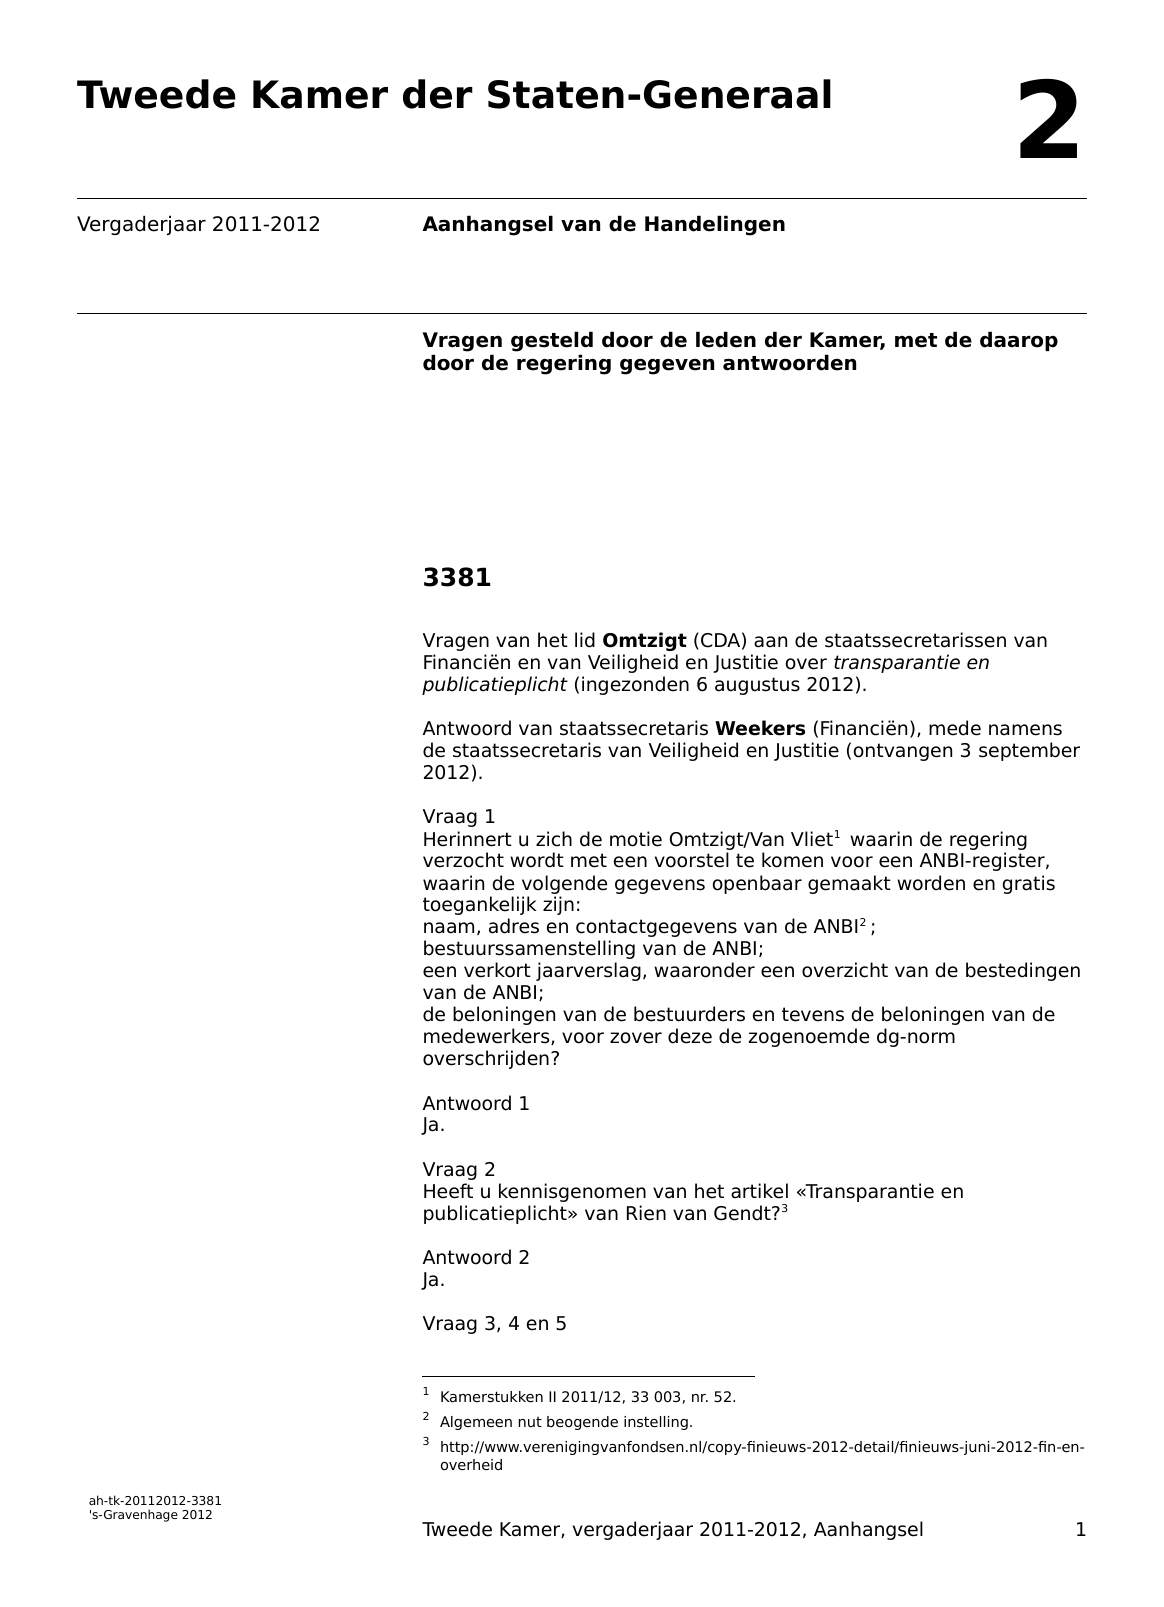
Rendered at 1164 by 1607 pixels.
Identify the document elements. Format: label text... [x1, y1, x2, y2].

table_cell Vragen gesteld door de leden der Kamer, met de daarop door de regering gegeven antwoorden [422, 314, 1087, 375]
text 3381 [422, 563, 1087, 592]
text Antwoord van staatssecretaris Weekers (Financiën), mede namens de staatssecretaris van Veiligheid en Justitie (ontvangen 3 september 2012). [422, 718, 1087, 784]
table_header Tweede Kamer der Staten-Generaal [77, 59, 886, 198]
text Kamerstukken II 2011/12, 33 003, nr. 52. [422, 1385, 1087, 1407]
text Antwoord 1 [422, 1092, 1087, 1114]
text een verkort jaarverslag, waaronder een overzicht van de bestedingen van de ANBI; [422, 960, 1087, 1004]
text Antwoord 2 [422, 1247, 1087, 1269]
text 's-Gravenhage 2012 [88, 1508, 323, 1522]
table_header 2 [886, 59, 1087, 198]
text de beloningen van de bestuurders en tevens de beloningen van de medewerkers, voor zover deze de zogenoemde dg-norm overschrijden? [422, 1004, 1087, 1070]
text naam, adres en contactgegevens van de ANBI; [422, 916, 1087, 938]
text Heeft u kennisgenomen van het artikel «Transparantie en publicatieplicht» van Rien van Gendt? [422, 1181, 1087, 1224]
text Herinnert u zich de motie Omtzigt/Van Vliet waarin de regering verzocht wordt met een voorstel te komen voor een ANBI-register, waarin de volgende gegevens openbaar gemaakt worden en gratis toegankelijk zijn: [422, 828, 1087, 916]
text Vraag 2 [422, 1158, 1087, 1181]
text Algemeen nut beogende instelling. [422, 1410, 1087, 1432]
text Vraag 3, 4 en 5 [422, 1313, 1087, 1335]
table_cell [77, 314, 422, 375]
text Ja. [422, 1269, 1087, 1291]
text bestuurssamenstelling van de ANBI; [422, 938, 1087, 960]
text Vragen van het lid Omtzigt (CDA) aan de staatssecretarissen van Financiën en van Veiligheid en Justitie over transparantie en publicatieplicht (ingezonden 6 augustus 2012). [422, 630, 1087, 696]
text Vraag 1 [422, 806, 1087, 828]
table_cell Aanhangsel van de Handelingen [422, 199, 1087, 313]
text ah-tk-20112012-3381 [88, 1494, 323, 1508]
table_cell Vergaderjaar 2011-2012 [77, 199, 422, 313]
text Ja. [422, 1114, 1087, 1136]
text http://www.verenigingvanfondsen.nl/copy-finieuws-2012-detail/finieuws-juni-2012-fin-en-overheid [422, 1435, 1087, 1474]
